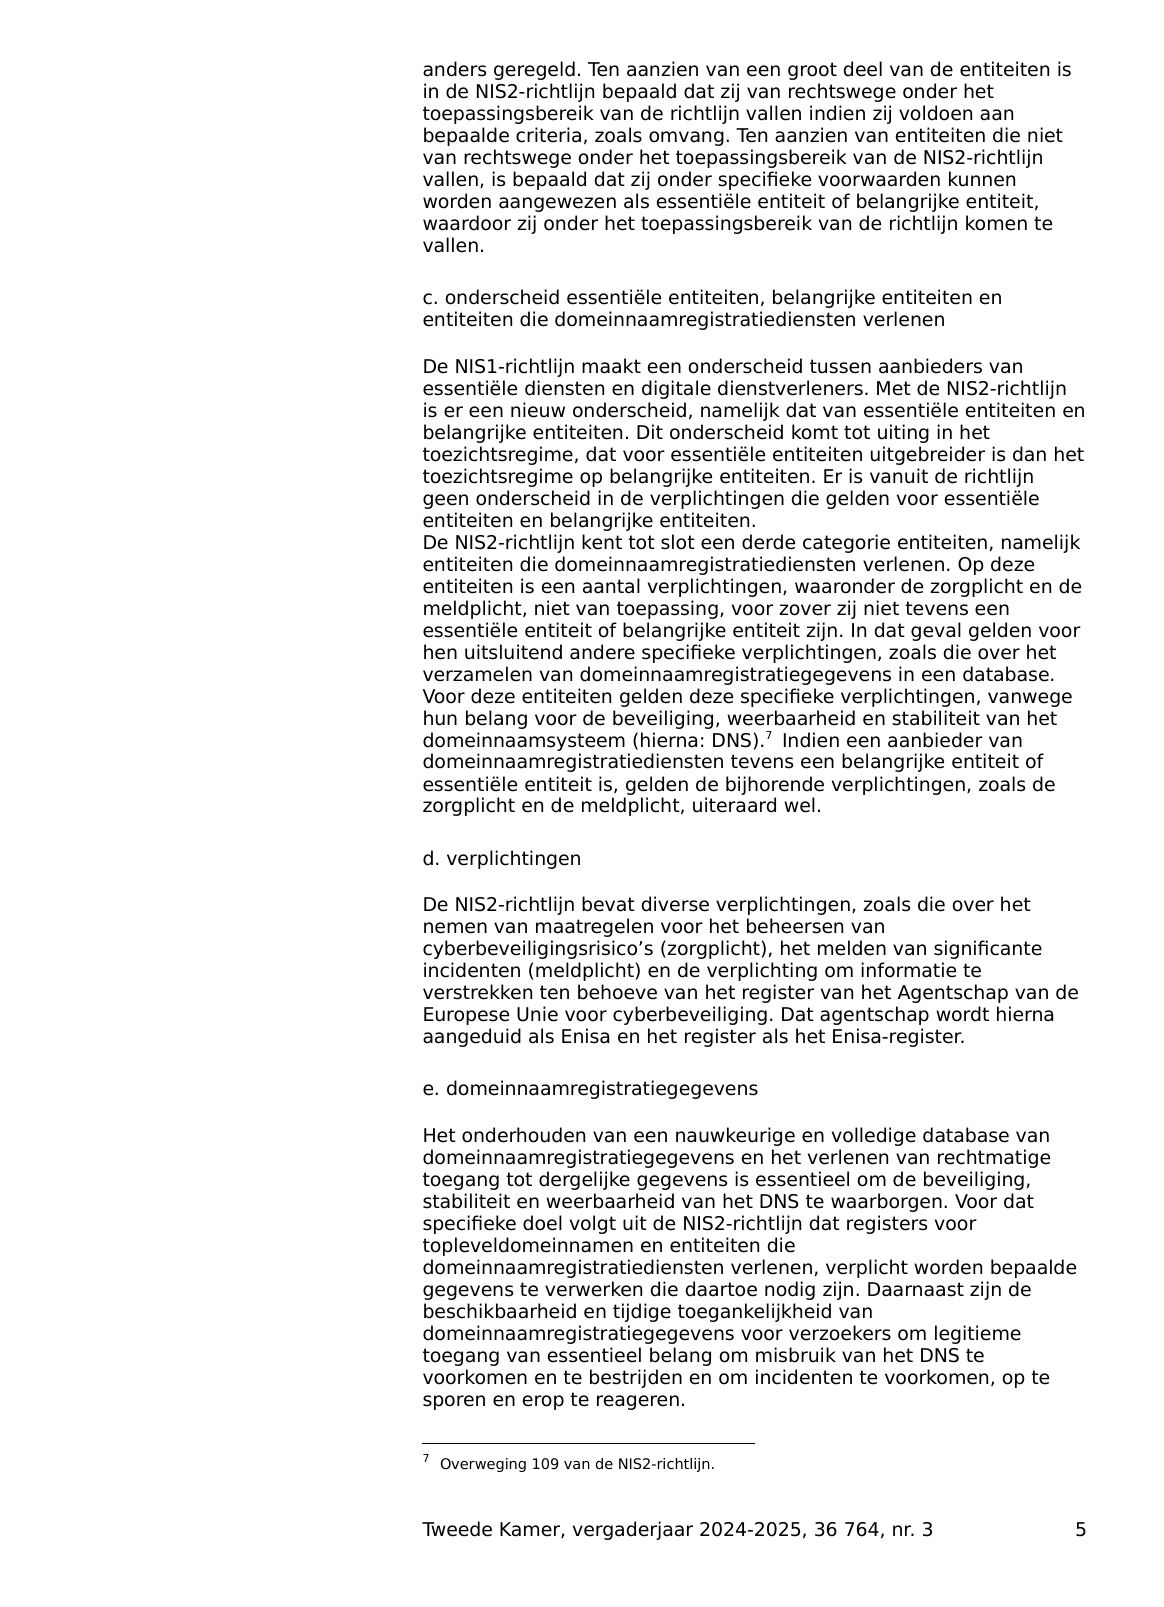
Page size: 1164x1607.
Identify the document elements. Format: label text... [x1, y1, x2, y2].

text De NIS2-richtlijn kent tot slot een derde categorie entiteiten, namelijk entiteiten die domeinnaamregistratiediensten verlenen. Op deze entiteiten is een aantal verplichtingen, waaronder de zorgplicht en de meldplicht, niet van toepassing, voor zover zij niet tevens een essentiële entiteit of belangrijke entiteit zijn. In dat geval gelden voor hen uitsluitend andere specifieke verplichtingen, zoals die over het verzamelen van domeinnaamregistratiegegevens in een database. Voor deze entiteiten gelden deze specifieke verplichtingen, vanwege hun belang voor de beveiliging, weerbaarheid en stabiliteit van het domeinnaamsysteem (hierna: DNS). Indien een aanbieder van domeinnaamregistratiediensten tevens een belangrijke entiteit of essentiële entiteit is, gelden de bijhorende verplichtingen, zoals de zorgplicht en de meldplicht, uiteraard wel. [422, 532, 1087, 817]
text anders geregeld. Ten aanzien van een groot deel van de entiteiten is in de NIS2-richtlijn bepaald dat zij van rechtswege onder het toepassingsbereik van de richtlijn vallen indien zij voldoen aan bepaalde criteria, zoals omvang. Ten aanzien van entiteiten die niet van rechtswege onder het toepassingsbereik van de NIS2-richtlijn vallen, is bepaald dat zij onder specifieke voorwaarden kunnen worden aangewezen als essentiële entiteit of belangrijke entiteit, waardoor zij onder het toepassingsbereik van de richtlijn komen te vallen. [422, 59, 1087, 257]
subtitle e. domeinnaamregistratiegegevens [422, 1078, 1087, 1100]
text De NIS2-richtlijn bevat diverse verplichtingen, zoals die over het nemen van maatregelen voor het beheersen van cyberbeveiligingsrisico’s (zorgplicht), het melden van significante incidenten (meldplicht) en de verplichting om informatie te verstrekken ten behoeve van het register van het Agentschap van de Europese Unie voor cyberbeveiliging. Dat agentschap wordt hierna aangeduid als Enisa en het register als het Enisa-register. [422, 894, 1087, 1048]
text De NIS1-richtlijn maakt een onderscheid tussen aanbieders van essentiële diensten en digitale dienstverleners. Met de NIS2-richtlijn is er een nieuw onderscheid, namelijk dat van essentiële entiteiten en belangrijke entiteiten. Dit onderscheid komt tot uiting in het toezichtsregime, dat voor essentiële entiteiten uitgebreider is dan het toezichtsregime op belangrijke entiteiten. Er is vanuit de richtlijn geen onderscheid in de verplichtingen die gelden voor essentiële entiteiten en belangrijke entiteiten. [422, 356, 1087, 532]
subtitle d. verplichtingen [422, 847, 1087, 869]
subtitle c. onderscheid essentiële entiteiten, belangrijke entiteiten en entiteiten die domeinnaamregistratiediensten verlenen [422, 287, 1087, 331]
text Het onderhouden van een nauwkeurige en volledige database van domeinnaamregistratiegegevens en het verlenen van rechtmatige toegang tot dergelijke gegevens is essentieel om de beveiliging, stabiliteit en weerbaarheid van het DNS te waarborgen. Voor dat specifieke doel volgt uit de NIS2-richtlijn dat registers voor topleveldomeinnamen en entiteiten die domeinnaamregistratiediensten verlenen, verplicht worden bepaalde gegevens te verwerken die daartoe nodig zijn. Daarnaast zijn de beschikbaarheid en tijdige toegankelijkheid van domeinnaamregistratiegegevens voor verzoekers om legitieme toegang van essentieel belang om misbruik van het DNS te voorkomen en te bestrijden en om incidenten te voorkomen, op te sporen en erop te reageren. [422, 1125, 1087, 1411]
text Overweging 109 van de NIS2-richtlijn. [422, 1452, 1087, 1474]
